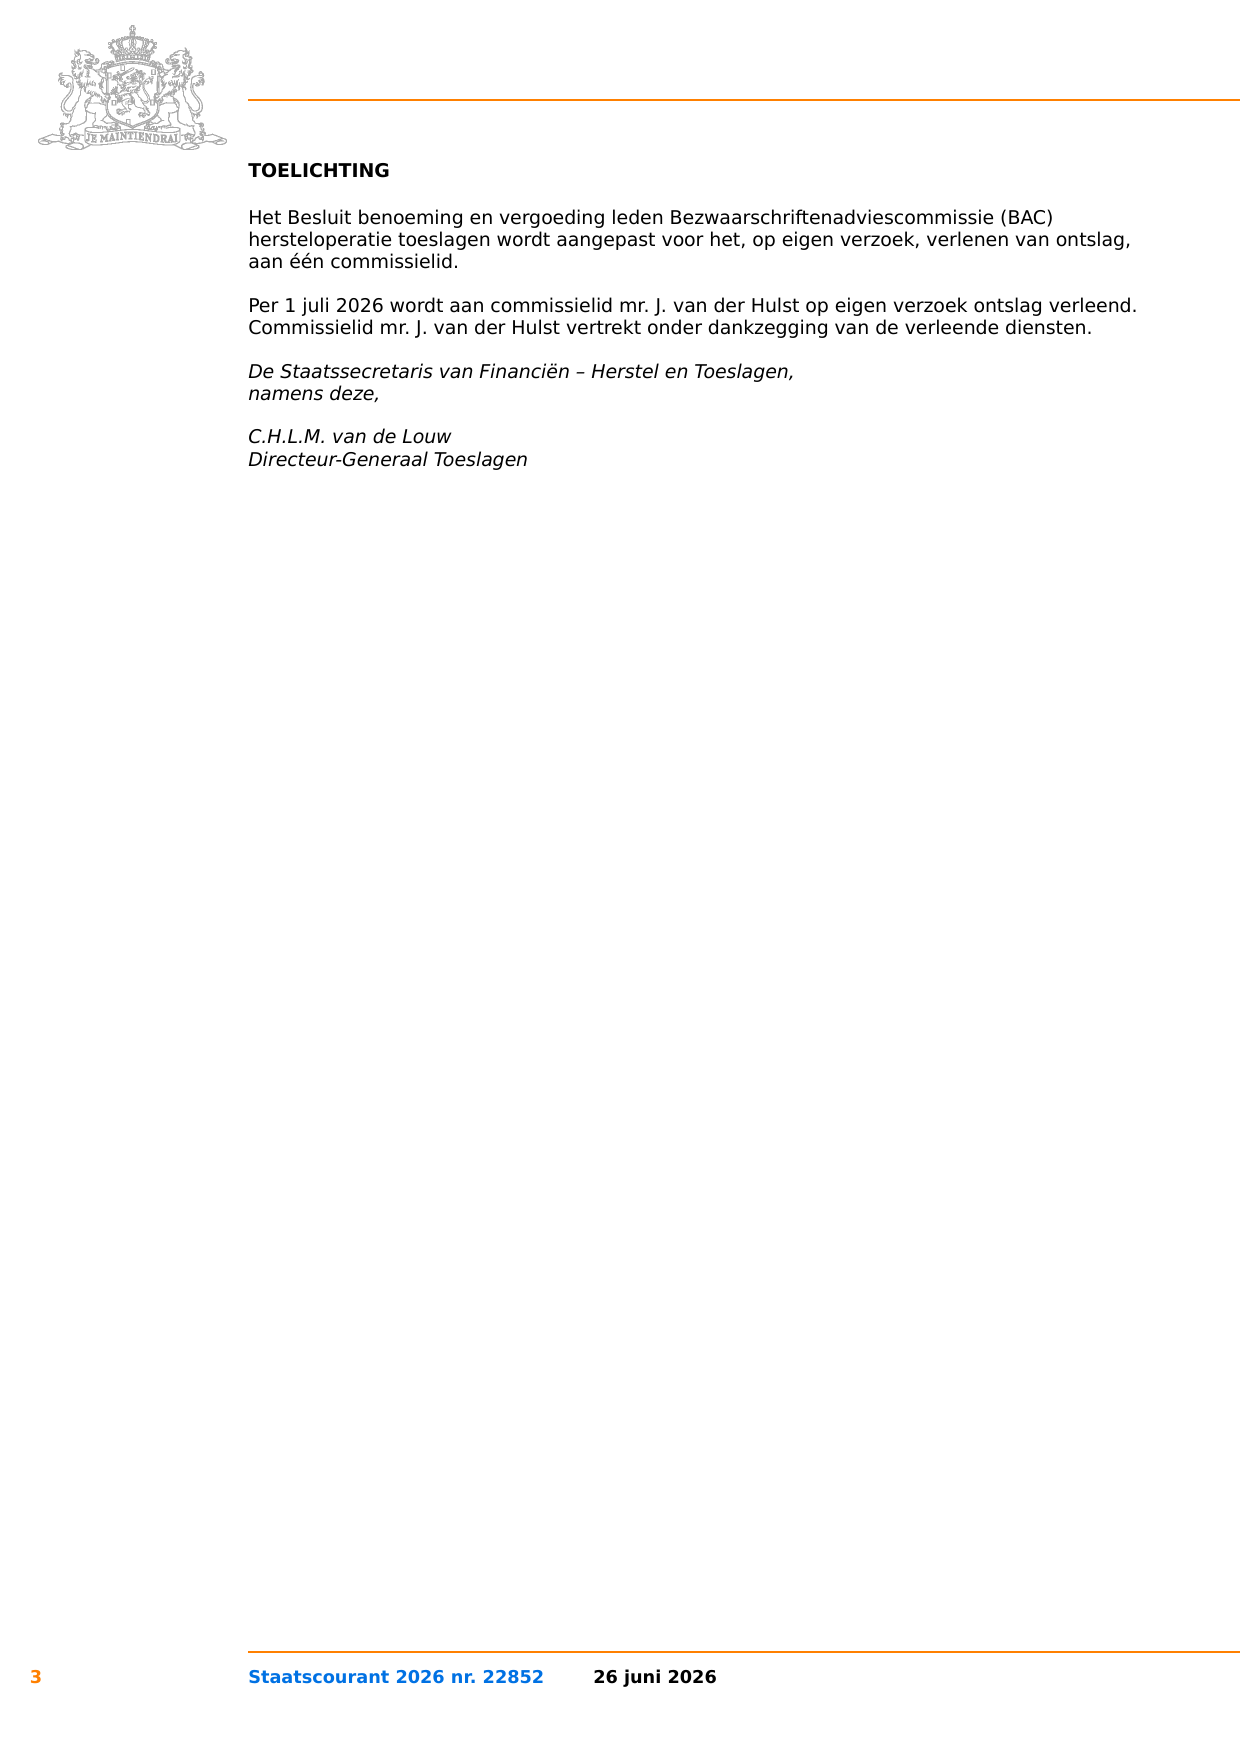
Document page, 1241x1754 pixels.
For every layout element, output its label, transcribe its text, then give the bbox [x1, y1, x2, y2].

picture [38, 25, 227, 150]
subtitle TOELICHTING [248, 160, 1163, 182]
text Het Besluit benoeming en vergoeding leden Bezwaarschriftenadviescommissie (BAC) hersteloperatie toeslagen wordt aangepast voor het, op eigen verzoek, verlenen van ontslag, aan één commissielid. [248, 207, 1163, 273]
text De Staatssecretaris van Financiën – Herstel en Toeslagen, namens deze, C.H.L.M. van de Louw Directeur-Generaal Toeslagen [248, 361, 1163, 470]
text Per 1 juli 2026 wordt aan commissielid mr. J. van der Hulst op eigen verzoek ontslag verleend. Commissielid mr. J. van der Hulst vertrekt onder dankzegging van de verleende diensten. [248, 295, 1163, 339]
